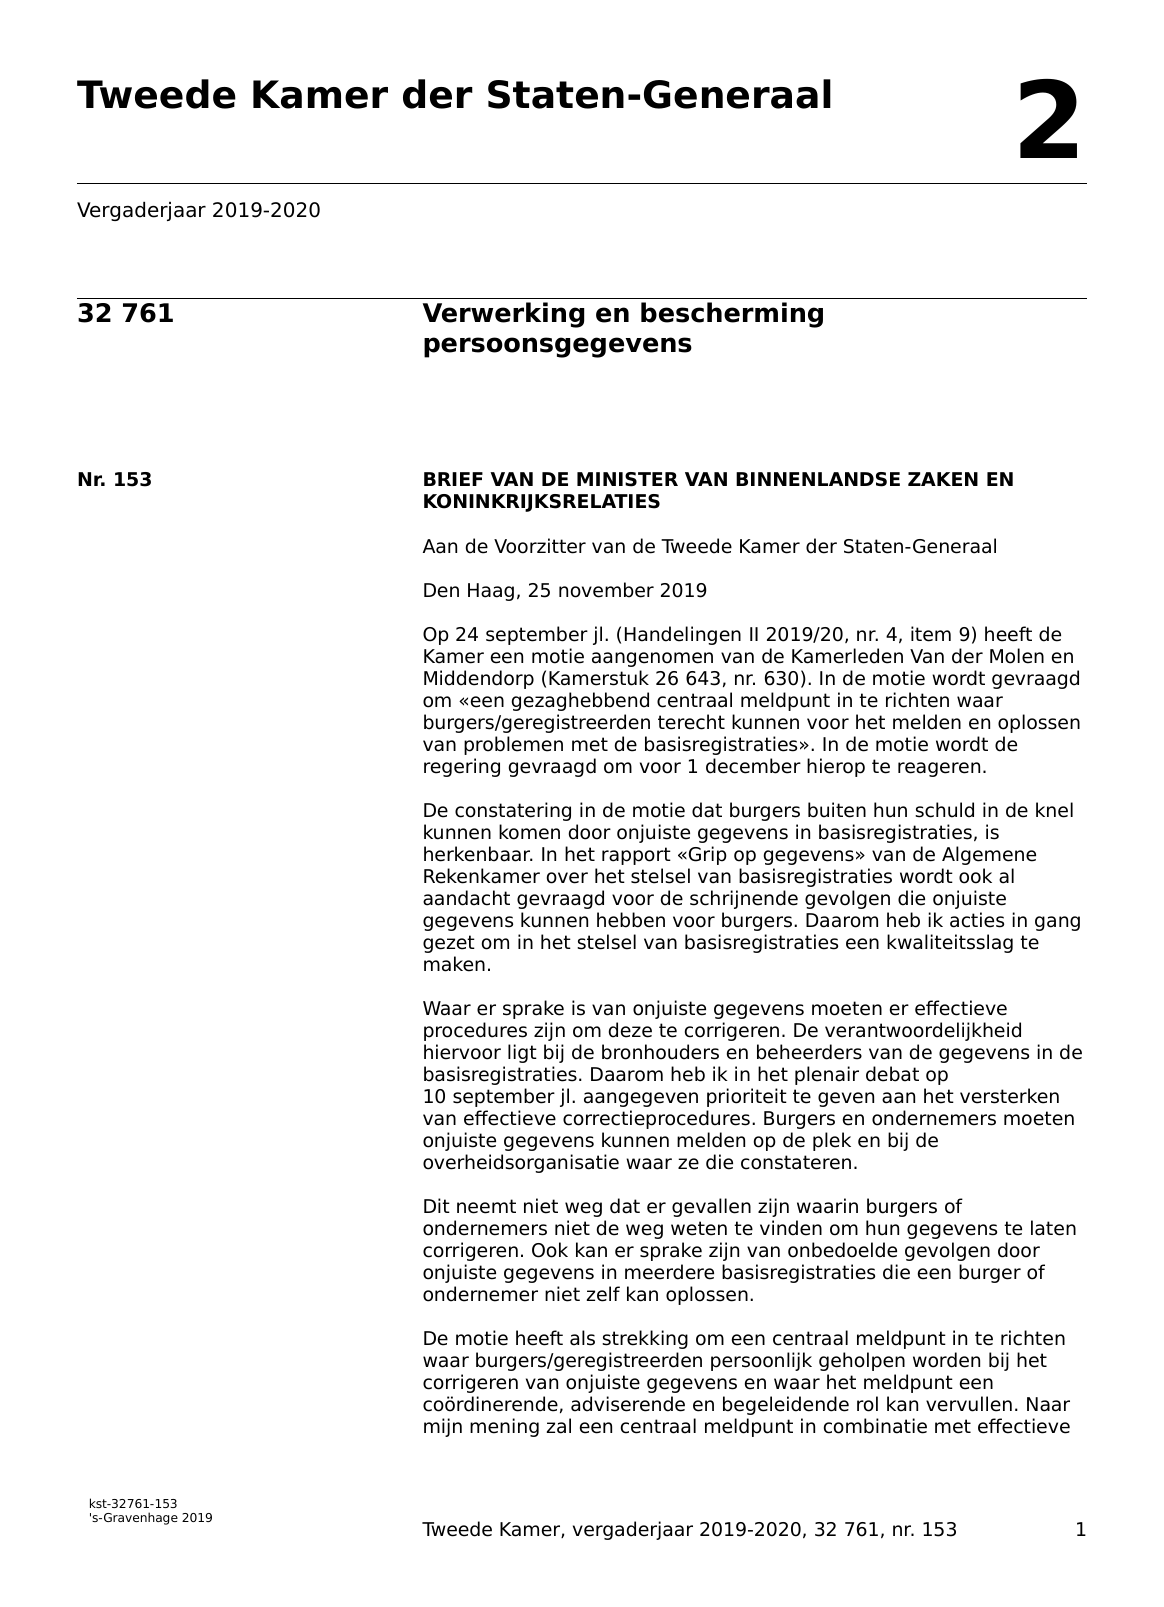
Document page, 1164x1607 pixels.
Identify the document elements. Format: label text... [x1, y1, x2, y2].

text Den Haag, 25 november 2019 [422, 580, 1087, 602]
table_header 2 [886, 59, 1087, 183]
text De constatering in de motie dat burgers buiten hun schuld in de knel kunnen komen door onjuiste gegevens in basisregistraties, is herkenbaar. In het rapport «Grip op gegevens» van de Algemene Rekenkamer over het stelsel van basisregistraties wordt ook al aandacht gevraagd voor de schrijnende gevolgen die onjuiste gegevens kunnen hebben voor burgers. Daarom heb ik acties in gang gezet om in het stelsel van basisregistraties een kwaliteitsslag te maken. [422, 800, 1087, 976]
text Op 24 september jl. (Handelingen II 2019/20, nr. 4, item 9) heeft de Kamer een motie aangenomen van de Kamerleden Van der Molen en Middendorp (Kamerstuk 26 643, nr. 630). In de motie wordt gevraagd om «een gezaghebbend centraal meldpunt in te richten waar burgers/geregistreerden terecht kunnen voor het melden en oplossen van problemen met de basisregistraties». In de motie wordt de regering gevraagd om voor 1 december hierop te reageren. [422, 624, 1087, 778]
subtitle 32 761 Verwerking en bescherming persoonsgegevens [77, 299, 1087, 358]
text Aan de Voorzitter van de Tweede Kamer der Staten-Generaal [422, 536, 1087, 557]
text Waar er sprake is van onjuiste gegevens moeten er effectieve procedures zijn om deze te corrigeren. De verantwoordelijkheid hiervoor ligt bij de bronhouders en beheerders van de gegevens in de basisregistraties. Daarom heb ik in het plenair debat op 10 september jl. aangegeven prioriteit te geven aan het versterken van effectieve correctieprocedures. Burgers en ondernemers moeten onjuiste gegevens kunnen melden op de plek en bij de overheidsorganisatie waar ze die constateren. [422, 998, 1087, 1174]
text kst-32761-153 [88, 1497, 323, 1511]
text Dit neemt niet weg dat er gevallen zijn waarin burgers of ondernemers niet de weg weten te vinden om hun gegevens te laten corrigeren. Ook kan er sprake zijn van onbedoelde gevolgen door onjuiste gegevens in meerdere basisregistraties die een burger of ondernemer niet zelf kan oplossen. [422, 1196, 1087, 1306]
table_header Tweede Kamer der Staten-Generaal [77, 59, 886, 183]
table_cell Vergaderjaar 2019-2020 [77, 184, 1087, 298]
text 's-Gravenhage 2019 [88, 1511, 323, 1525]
subtitle Nr. 153 BRIEF VAN DE MINISTER VAN BINNENLANDSE ZAKEN EN KONINKRIJKSRELATIES [77, 469, 1087, 513]
text De motie heeft als strekking om een centraal meldpunt in te richten waar burgers/geregistreerden persoonlijk geholpen worden bij het corrigeren van onjuiste gegevens en waar het meldpunt een coördinerende, adviserende en begeleidende rol kan vervullen. Naar mijn mening zal een centraal meldpunt in combinatie met effectieve [422, 1328, 1087, 1438]
